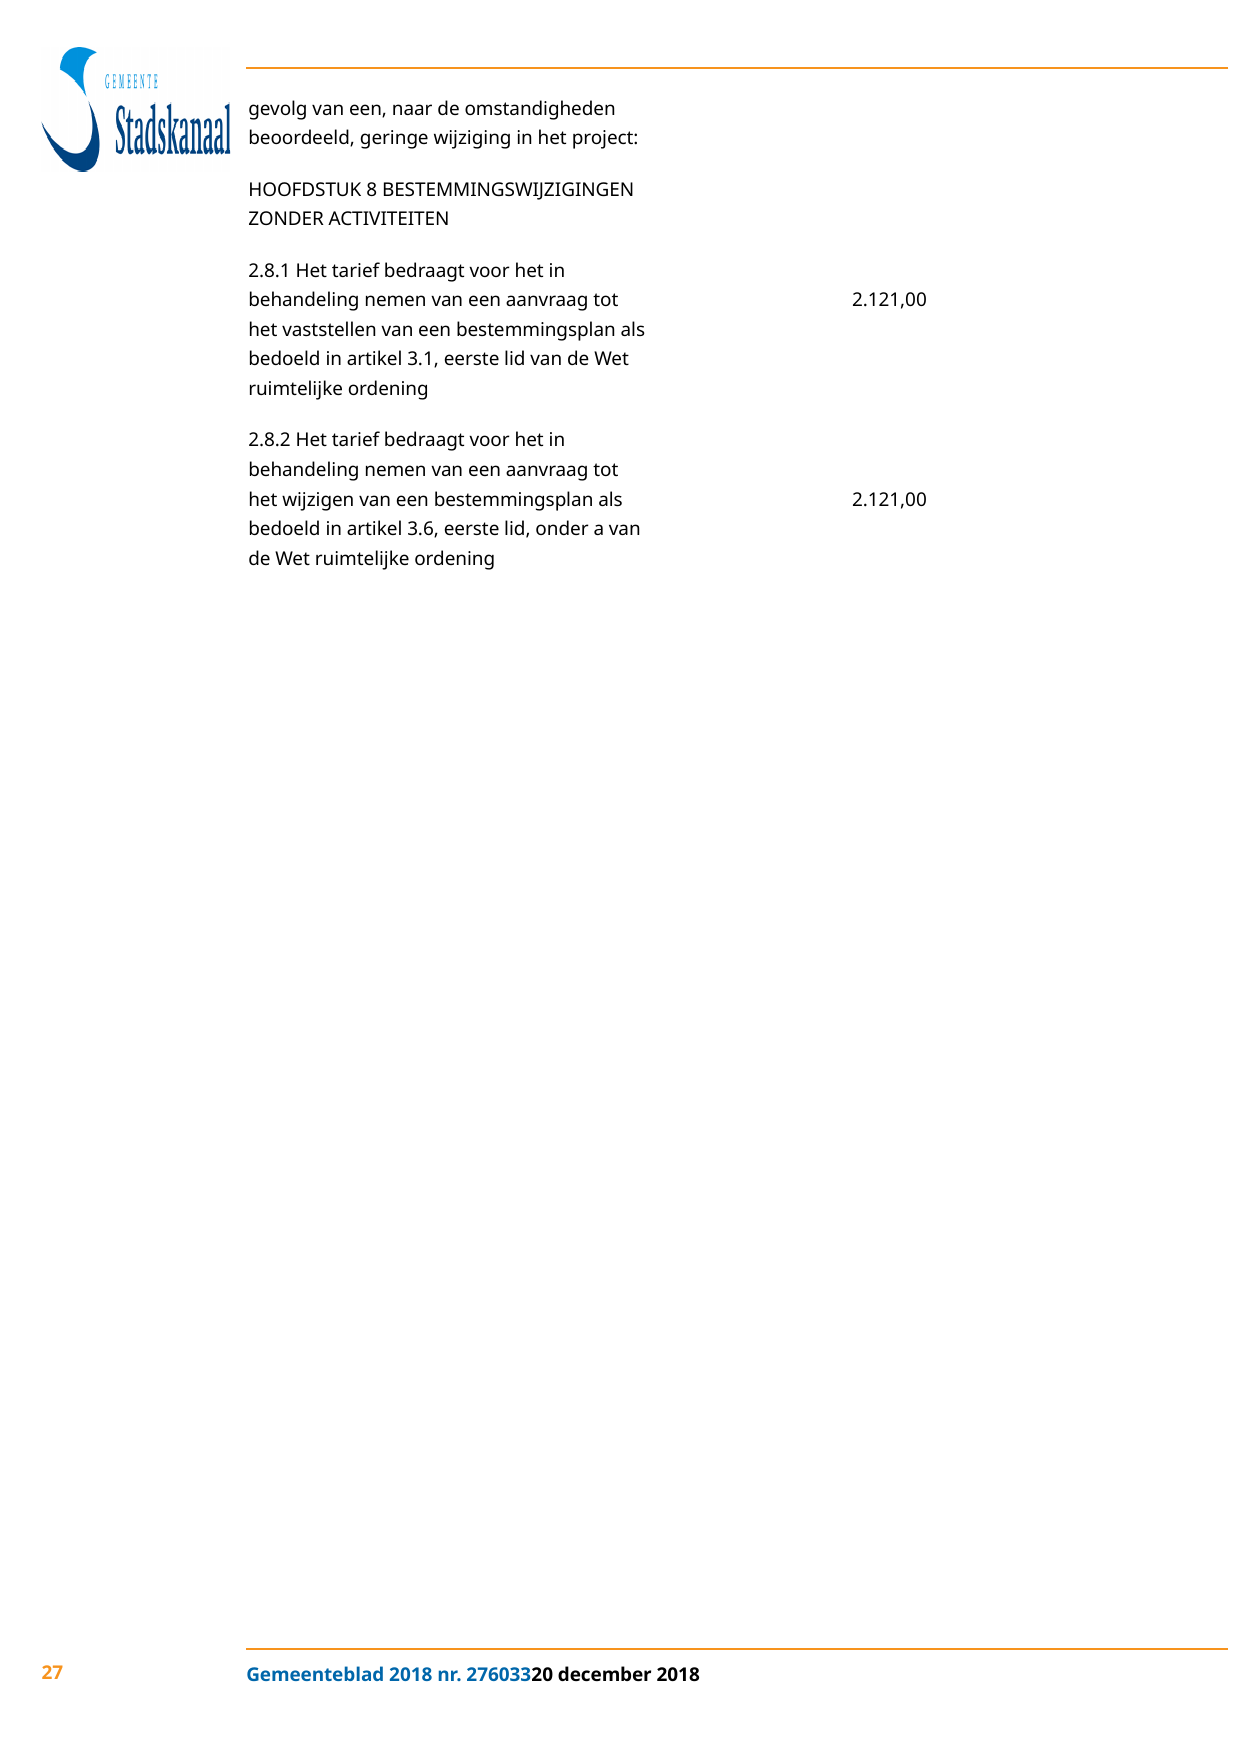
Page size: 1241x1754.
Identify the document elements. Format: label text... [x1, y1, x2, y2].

table_cell [652, 150, 852, 176]
table_cell [852, 176, 1052, 231]
table_cell [852, 231, 1052, 257]
table_cell [248, 401, 652, 427]
table_cell [652, 571, 852, 596]
table_cell [852, 95, 1052, 150]
picture [41, 47, 231, 172]
table_cell HOOFDSTUK 8 BESTEMMINGSWIJZIGINGEN ZONDER ACTIVITEITEN [248, 176, 652, 231]
table_cell 2.8.1 Het tarief bedraagt voor het in behandeling nemen van een aanvraag tot het vaststellen van een bestemmingsplan als bedoeld in artikel 3.1, eerste lid van de Wet ruimtelijke ordening [248, 257, 652, 401]
table_cell [248, 231, 652, 257]
table_cell [248, 150, 652, 176]
table_cell [652, 401, 852, 427]
table_cell [248, 571, 652, 596]
table_cell 2.8.2 Het tarief bedraagt voor het in behandeling nemen van een aanvraag tot het wijzigen van een bestemmingsplan als bedoeld in artikel 3.6, eerste lid, onder a van de Wet ruimtelijke ordening [248, 427, 652, 571]
table_cell 2.121,00 [852, 427, 1052, 571]
table_cell [652, 257, 852, 401]
table_cell [852, 401, 1052, 427]
table_cell [652, 95, 852, 150]
table_cell gevolg van een, naar de omstandigheden beoordeeld, geringe wijziging in het project: [248, 95, 652, 150]
table_cell [652, 427, 852, 571]
table_cell [852, 150, 1052, 176]
table_cell 2.121,00 [852, 257, 1052, 401]
table_cell [652, 231, 852, 257]
table_cell [652, 176, 852, 231]
table_cell [852, 571, 1052, 596]
